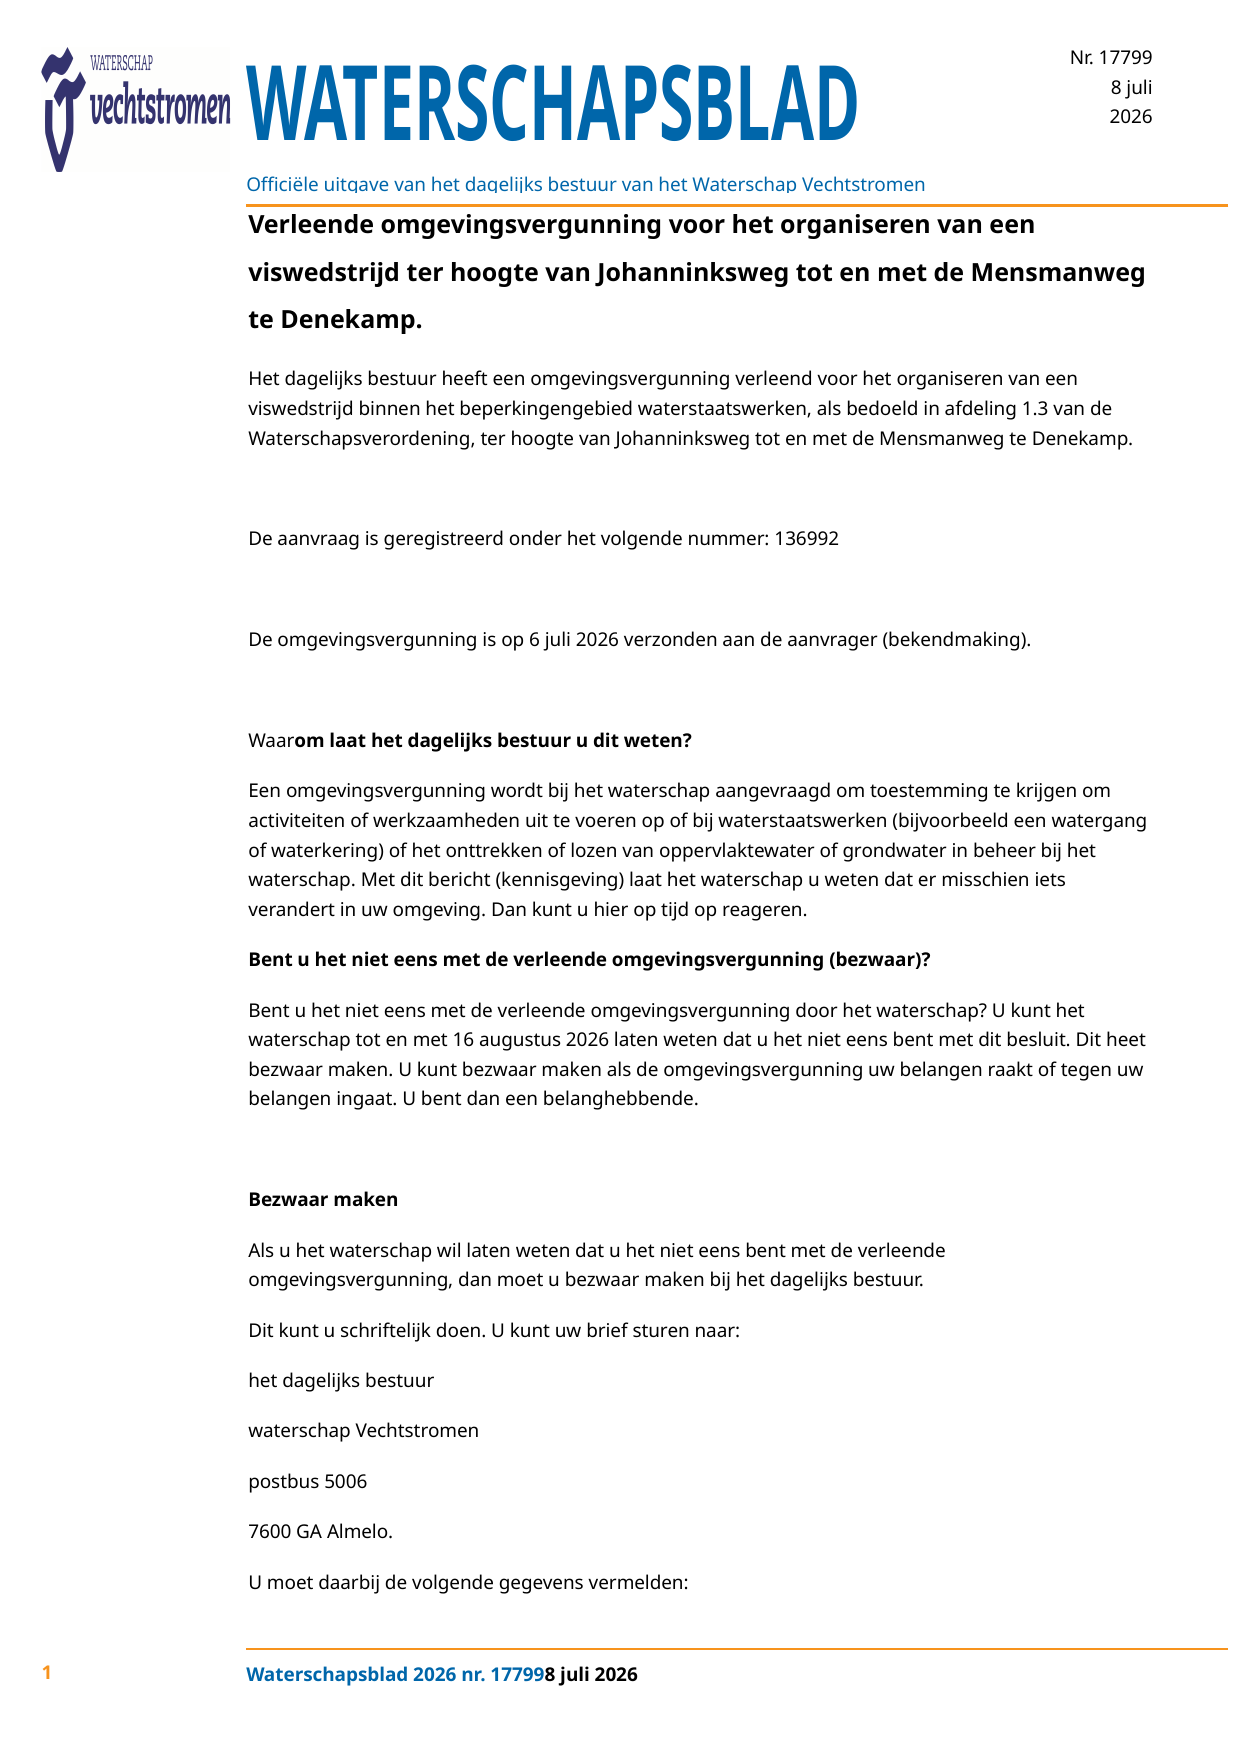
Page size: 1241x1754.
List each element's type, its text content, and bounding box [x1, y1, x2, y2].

text Waarom laat het dagelijks bestuur u dit weten? [248, 727, 1152, 753]
text Verleende omgevingsvergunning voor het organiseren van een viswedstrijd ter hoogte van Johanninksweg tot en met de Mensmanweg te Denekamp. [248, 207, 1152, 336]
text De aanvraag is geregistreerd onder het volgende nummer: 136992 [248, 526, 1152, 551]
text Dit kunt u schriftelijk doen. U kunt uw brief sturen naar: [248, 1317, 1152, 1342]
text 7600 GA Almelo. [248, 1518, 1152, 1544]
text het dagelijks bestuur [248, 1367, 1152, 1393]
text U moet daarbij de volgende gegevens vermelden: [248, 1569, 1152, 1594]
text postbus 5006 [248, 1468, 1152, 1494]
text Een omgevingsvergunning wordt bij het waterschap aangevraagd om toestemming te krijgen om activiteiten of werkzaamheden uit te voeren op of bij waterstaatswerken (bijvoorbeeld een watergang of waterkering) of het onttrekken of lozen van oppervlaktewater of grondwater in beheer bij het waterschap. Met dit bericht (kennisgeving) laat het waterschap u weten dat er misschien iets verandert in uw omgeving. Dan kunt u hier op tijd op reageren. [248, 778, 1152, 922]
text Als u het waterschap wil laten weten dat u het niet eens bent met de verleende omgevingsvergunning, dan moet u bezwaar maken bij het dagelijks bestuur. [248, 1237, 1152, 1292]
text Het dagelijks bestuur heeft een omgevingsvergunning verleend voor het organiseren van een viswedstrijd binnen het beperkingengebied waterstaatswerken, als bedoeld in afdeling 1.3 van de Waterschapsverordening, ter hoogte van Johanninksweg tot en met de Mensmanweg te Denekamp. [248, 366, 1152, 450]
text Bezwaar maken [248, 1186, 1152, 1212]
text De omgevingsvergunning is op 6 juli 2026 verzonden aan de aanvrager (bekendmaking). [248, 626, 1152, 652]
picture [41, 47, 231, 172]
text Bent u het niet eens met de verleende omgevingsvergunning door het waterschap? U kunt het waterschap tot en met 16 augustus 2026 laten weten dat u het niet eens bent met dit besluit. Dit heet bezwaar maken. U kunt bezwaar maken als de omgevingsvergunning uw belangen raakt of tegen uw belangen ingaat. U bent dan een belanghebbende. [248, 997, 1152, 1111]
text Bent u het niet eens met de verleende omgevingsvergunning (bezwaar)? [248, 946, 1152, 972]
text waterschap Vechtstromen [248, 1418, 1152, 1443]
